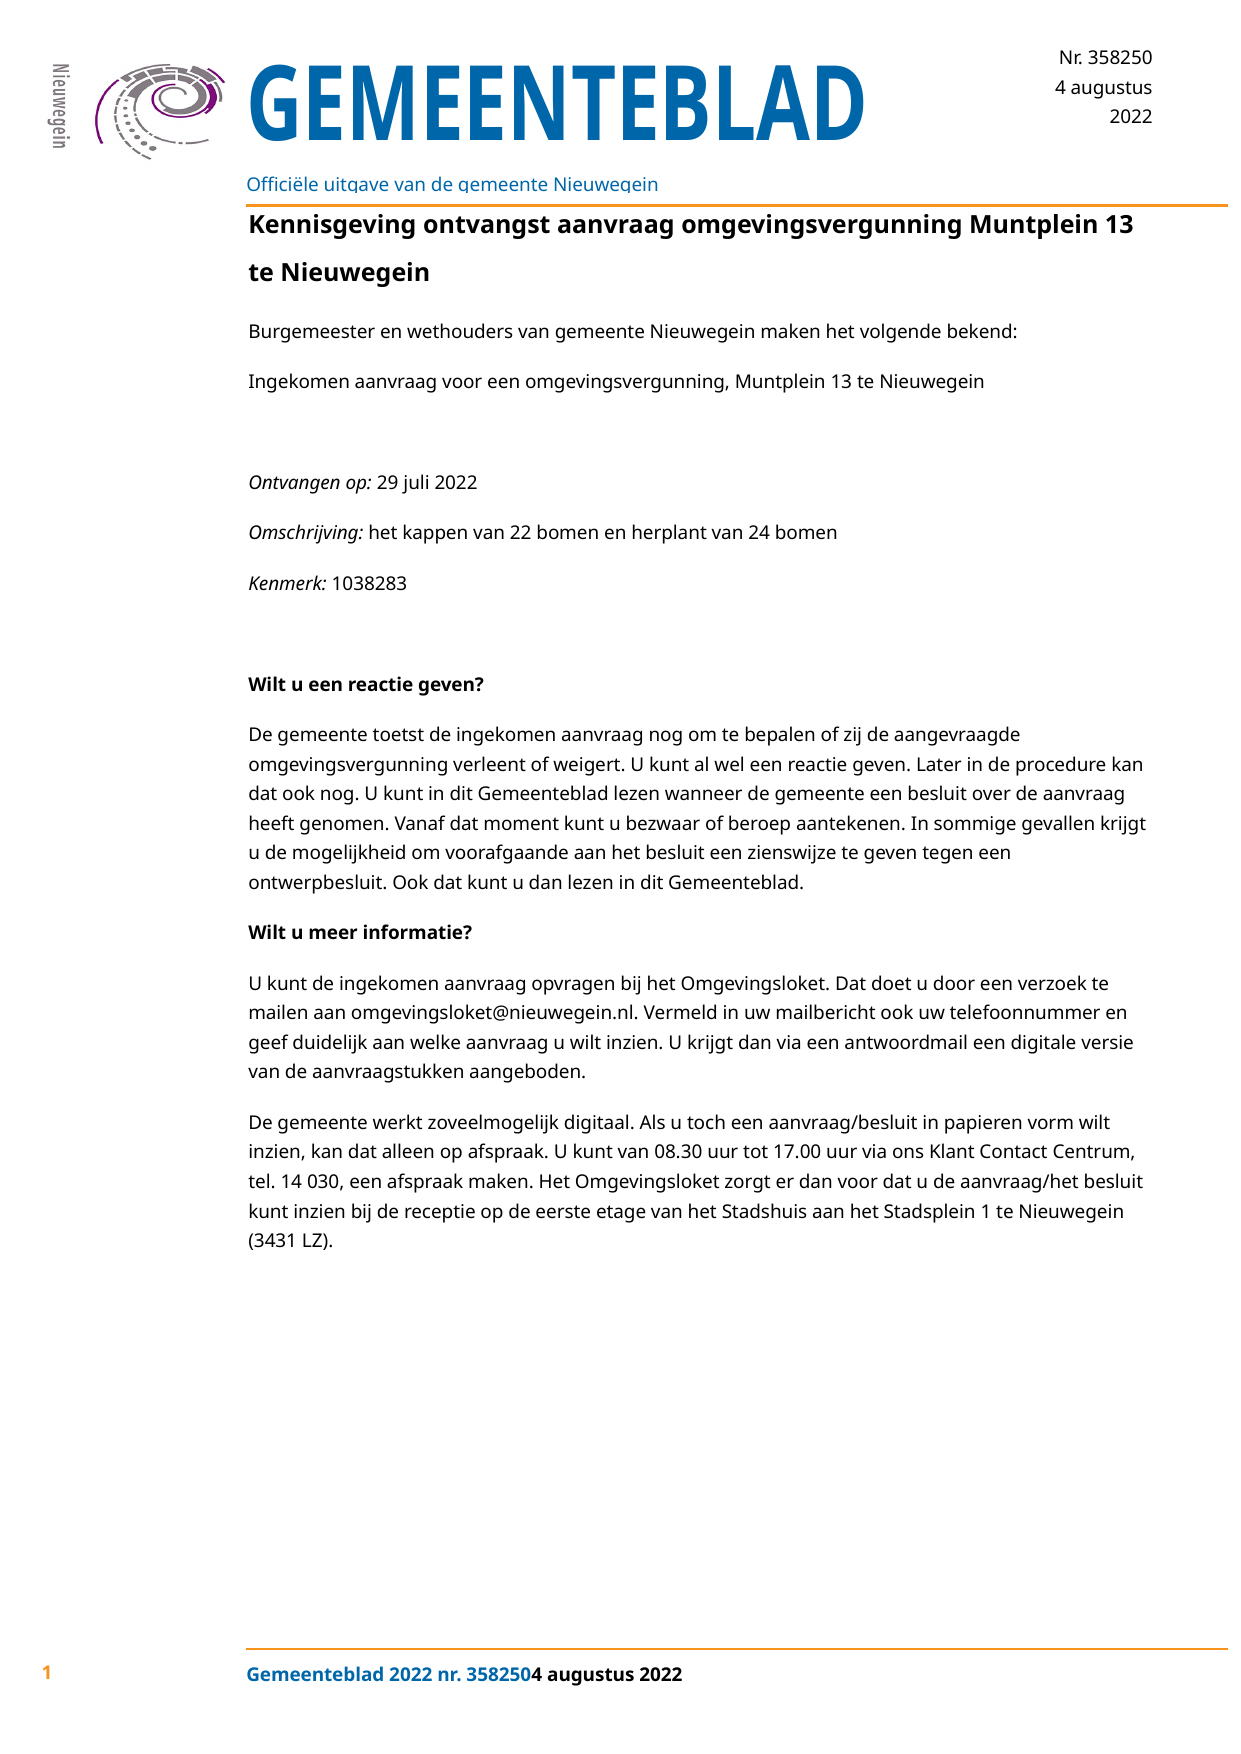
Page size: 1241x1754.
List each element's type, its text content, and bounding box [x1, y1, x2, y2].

text Wilt u een reactie geven? [248, 671, 1152, 697]
text Wilt u meer informatie? [248, 919, 1152, 945]
text Ingekomen aanvraag voor een omgevingsvergunning, Muntplein 13 te Nieuwegein [248, 368, 1152, 394]
text U kunt de ingekomen aanvraag opvragen bij het Omgevingsloket. Dat doet u door een verzoek te mailen aan omgevingsloket@nieuwegein.nl. Vermeld in uw mailbericht ook uw telefoonnummer en geef duidelijk aan welke aanvraag u wilt inzien. U krijgt dan via een antwoordmail een digitale versie van de aanvraagstukken aangeboden. [248, 970, 1152, 1084]
text Ontvangen op: 29 juli 2022 [248, 469, 1152, 495]
text Kennisgeving ontvangst aanvraag omgevingsvergunning Muntplein 13 te Nieuwegein [248, 207, 1152, 288]
text Omschrijving: het kappen van 22 bomen en herplant van 24 bomen [248, 519, 1152, 545]
text De gemeente werkt zoveelmogelijk digitaal. Als u toch een aanvraag/besluit in papieren vorm wilt inzien, kan dat alleen op afspraak. U kunt van 08.30 uur tot 17.00 uur via ons Klant Contact Centrum, tel. 14 030, een afspraak maken. Het Omgevingsloket zorgt er dan voor dat u de aanvraag/het besluit kunt inzien bij de receptie op de eerste etage van het Stadshuis aan het Stadsplein 1 te Nieuwegein (3431 LZ). [248, 1109, 1152, 1253]
text De gemeente toetst de ingekomen aanvraag nog om te bepalen of zij de aangevraagde omgevingsvergunning verleent of weigert. U kunt al wel een reactie geven. Later in de procedure kan dat ook nog. U kunt in dit Gemeenteblad lezen wanneer de gemeente een besluit over de aanvraag heeft genomen. Vanaf dat moment kunt u bezwaar of beroep aantekenen. In sommige gevallen krijgt u de mogelijkheid om voorafgaande aan het besluit een zienswijze te geven tegen een ontwerpbesluit. Ook dat kunt u dan lezen in dit Gemeenteblad. [248, 721, 1152, 895]
text Burgemeester en wethouders van gemeente Nieuwegein maken het volgende bekend: [248, 318, 1152, 344]
picture [41, 47, 231, 172]
text Kenmerk: 1038283 [248, 570, 1152, 596]
